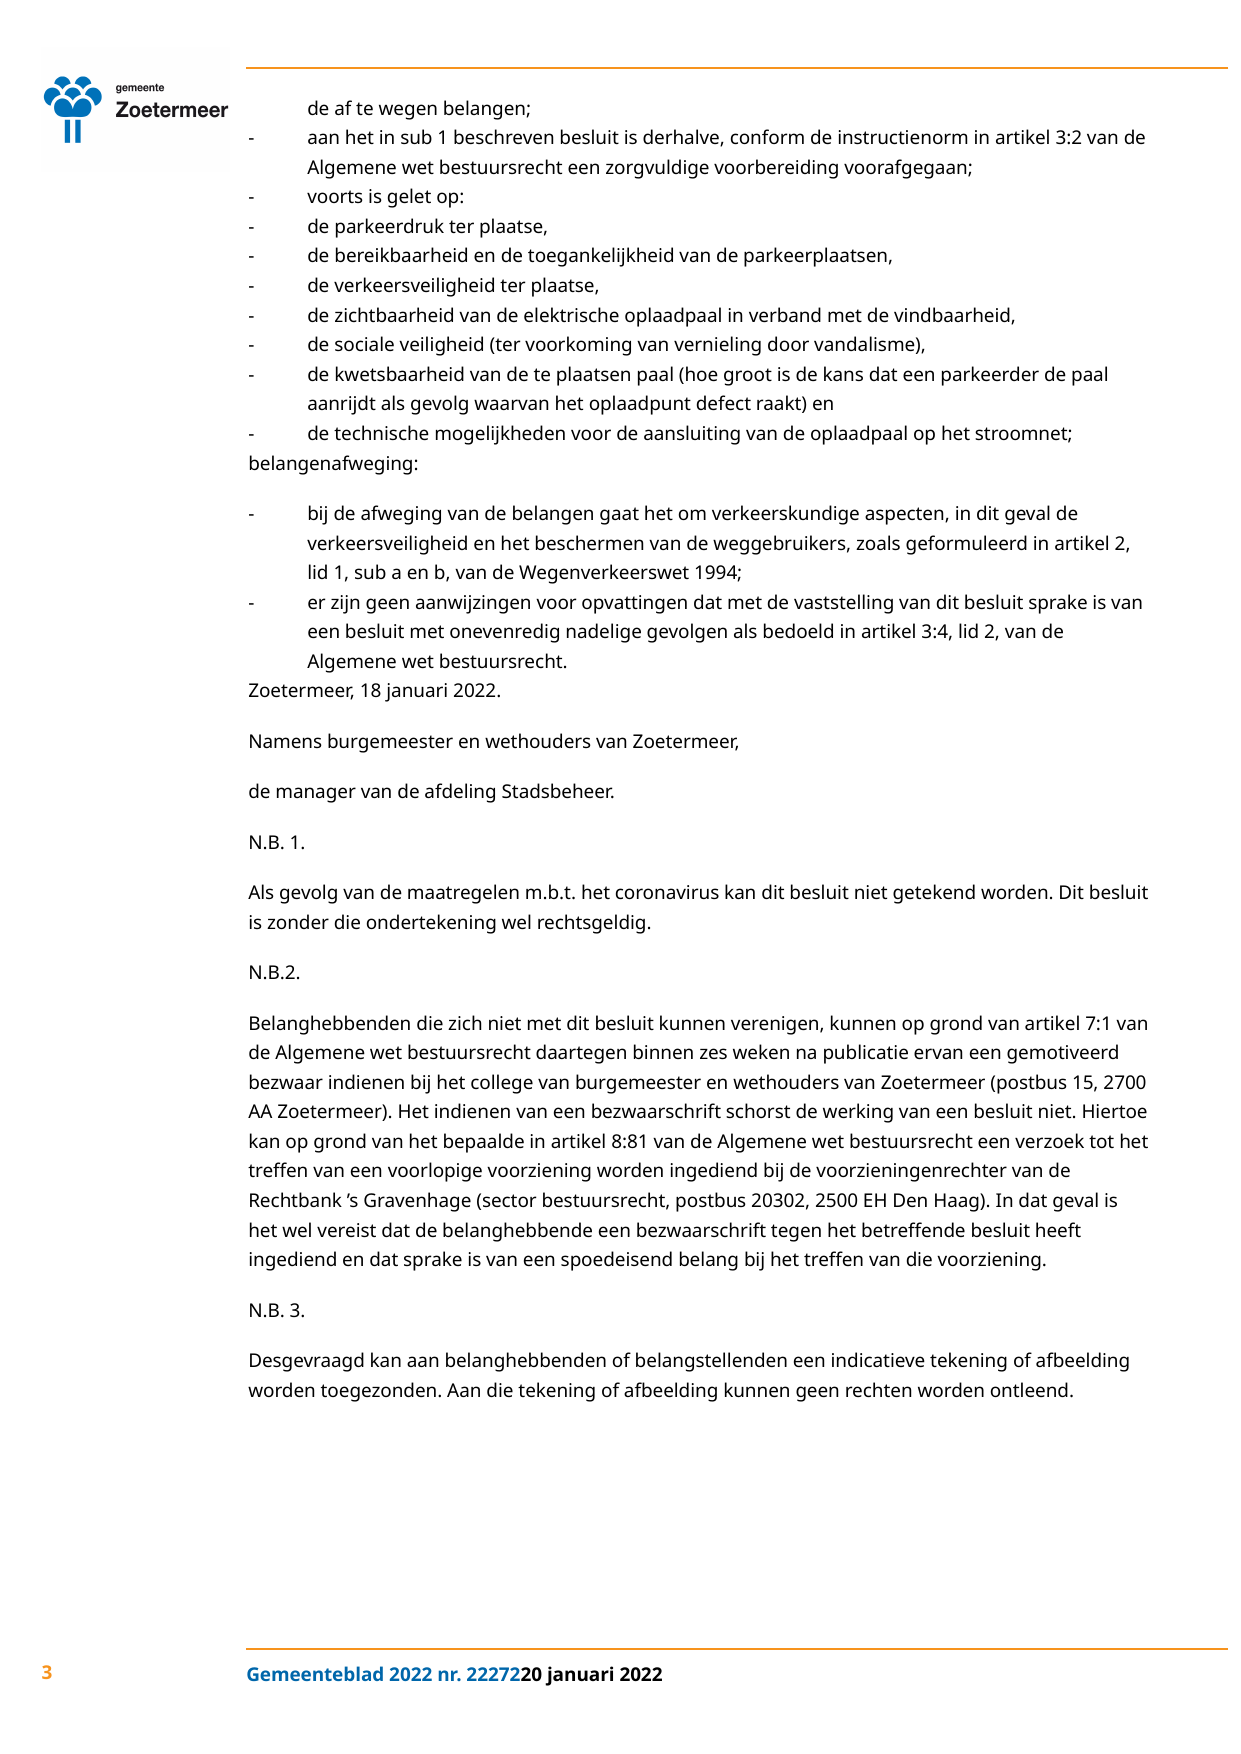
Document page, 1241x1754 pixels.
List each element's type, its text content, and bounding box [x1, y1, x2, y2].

text Zoetermeer, 18 januari 2022. [248, 678, 1152, 703]
text Als gevolg van de maatregelen m.b.t. het coronavirus kan dit besluit niet getekend worden. Dit besluit is zonder die ondertekening wel rechtsgeldig. [248, 879, 1152, 935]
list bij de afweging van de belangen gaat het om verkeerskundige aspecten, in dit geval de verkeersveiligheid en het beschermen van de weggebruikers, zoals geformuleerd in artikel 2, lid 1, sub a en b, van de Wegenverkeerswet 1994; [248, 500, 1152, 585]
list de technische mogelijkheden voor de aansluiting van de oplaadpaal op het stroomnet; [248, 420, 1152, 446]
text Desgevraagd kan aan belanghebbenden of belangstellenden een indicatieve tekening of afbeelding worden toegezonden. Aan die tekening of afbeelding kunnen geen rechten worden ontleend. [248, 1347, 1152, 1403]
list de verkeersveiligheid ter plaatse, [248, 272, 1152, 298]
list de bereikbaarheid en de toegankelijkheid van de parkeerplaatsen, [248, 243, 1152, 268]
list de af te wegen belangen; [248, 95, 1152, 121]
list de sociale veiligheid (ter voorkoming van vernieling door vandalisme), [248, 331, 1152, 357]
text belangenafweging: [248, 450, 1152, 476]
text Belanghebbenden die zich niet met dit besluit kunnen verenigen, kunnen op grond van artikel 7:1 van de Algemene wet bestuursrecht daartegen binnen zes weken na publicatie ervan een gemotiveerd bezwaar indienen bij het college van burgemeester en wethouders van Zoetermeer (postbus 15, 2700 AA Zoetermeer). Het indienen van een bezwaarschrift schorst de werking van een besluit niet. Hiertoe kan op grond van het bepaalde in artikel 8:81 van de Algemene wet bestuursrecht een verzoek tot het treffen van een voorlopige voorziening worden ingediend bij de voorzieningenrechter van de Rechtbank ’s Gravenhage (sector bestuursrecht, postbus 20302, 2500 EH Den Haag). In dat geval is het wel vereist dat de belanghebbende een bezwaarschrift tegen het betreffende besluit heeft ingediend en dat sprake is van een spoedeisend belang bij het treffen van die voorziening. [248, 1010, 1152, 1272]
list de parkeerdruk ter plaatse, [248, 213, 1152, 239]
text de manager van de afdeling Stadsbeheer. [248, 778, 1152, 804]
text N.B.2. [248, 959, 1152, 985]
list de zichtbaarheid van de elektrische oplaadpaal in verband met de vindbaarheid, [248, 302, 1152, 328]
list de kwetsbaarheid van de te plaatsen paal (hoe groot is de kans dat een parkeerder de paal aanrijdt als gevolg waarvan het oplaadpunt defect raakt) en [248, 361, 1152, 416]
picture [41, 47, 231, 172]
text N.B. 1. [248, 829, 1152, 855]
list aan het in sub 1 beschreven besluit is derhalve, conform de instructienorm in artikel 3:2 van de Algemene wet bestuursrecht een zorgvuldige voorbereiding voorafgegaan; [248, 124, 1152, 180]
list voorts is gelet op: [248, 183, 1152, 209]
text Namens burgemeester en wethouders van Zoetermeer, [248, 728, 1152, 754]
text N.B. 3. [248, 1297, 1152, 1323]
list er zijn geen aanwijzingen voor opvattingen dat met de vaststelling van dit besluit sprake is van een besluit met onevenredig nadelige gevolgen als bedoeld in artikel 3:4, lid 2, van de Algemene wet bestuursrecht. [248, 589, 1152, 674]
